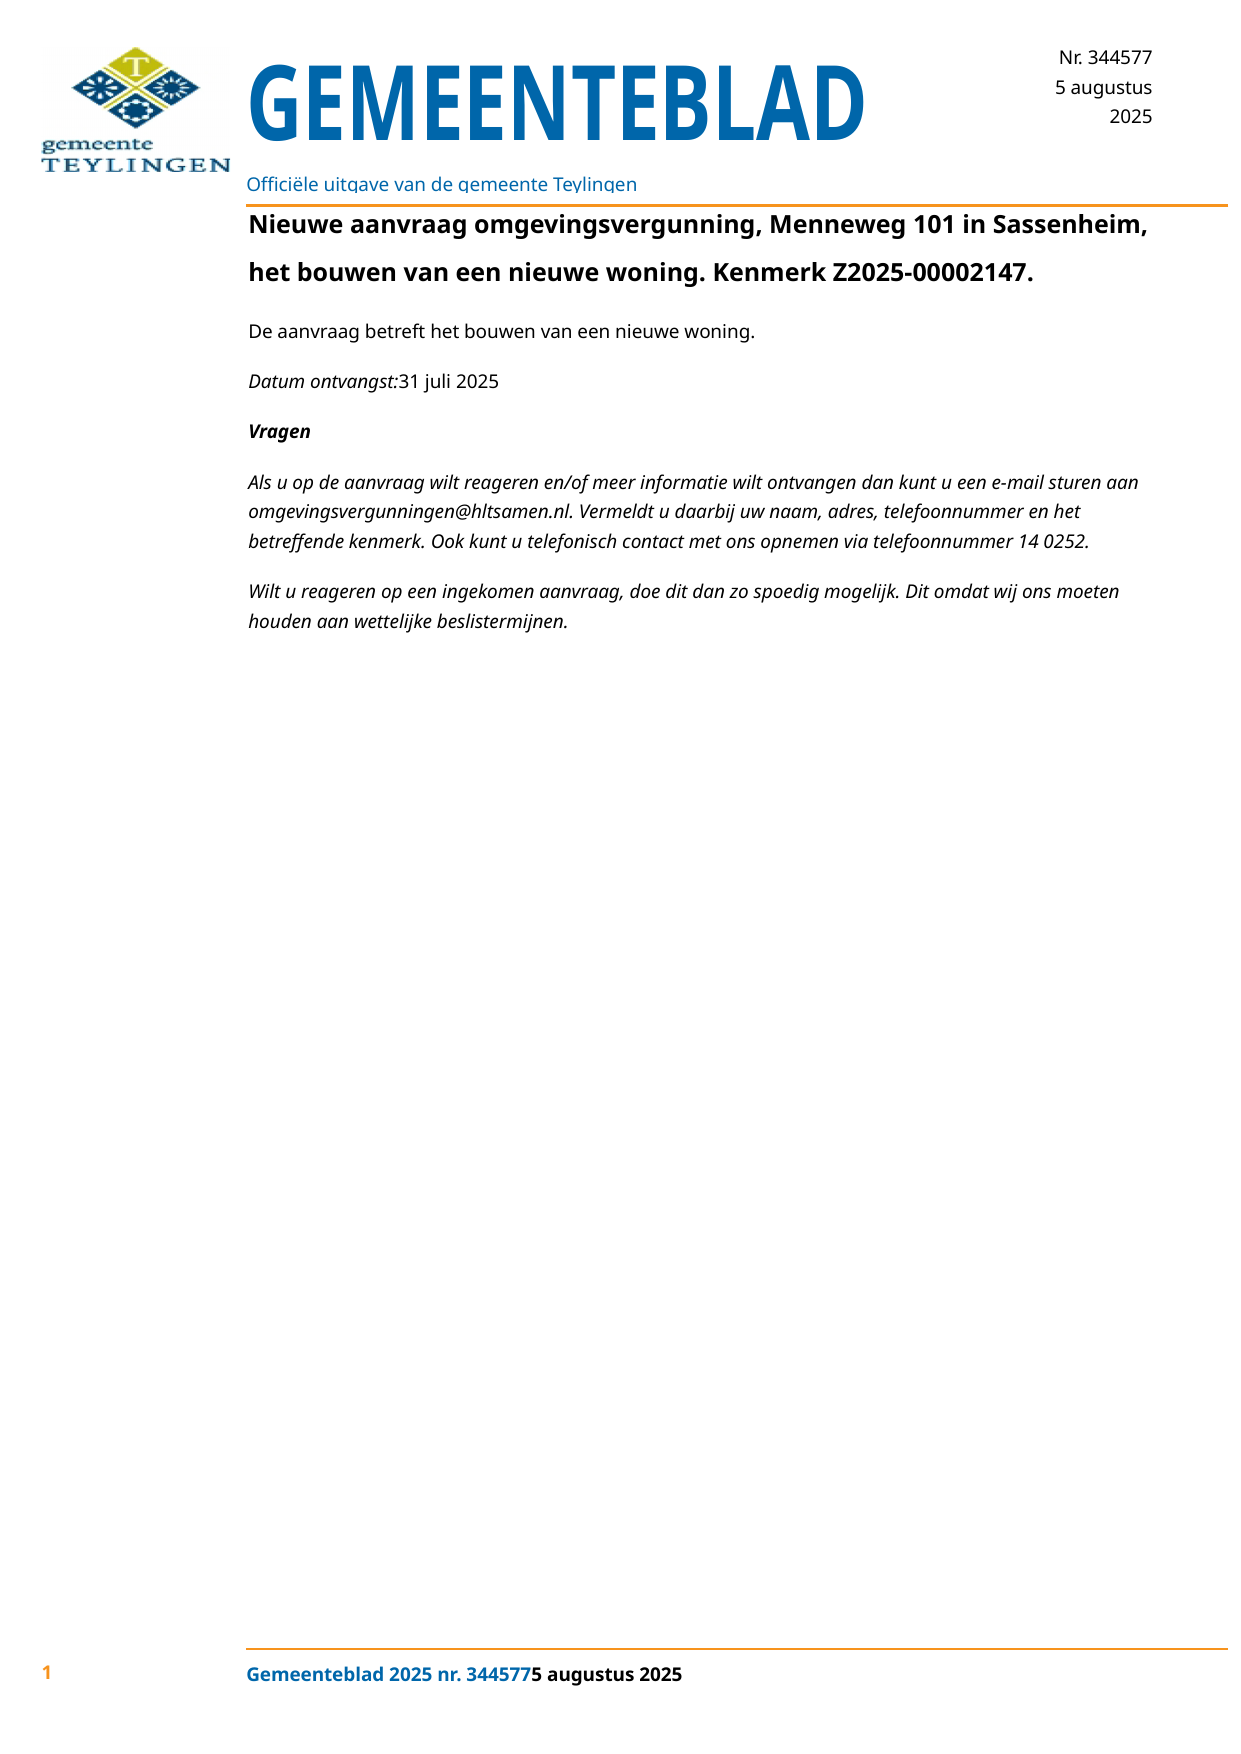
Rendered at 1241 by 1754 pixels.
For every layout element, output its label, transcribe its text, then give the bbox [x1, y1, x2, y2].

text De aanvraag betreft het bouwen van een nieuwe woning. [248, 318, 1152, 344]
picture [41, 47, 231, 172]
text Nieuwe aanvraag omgevingsvergunning, Menneweg 101 in Sassenheim, het bouwen van een nieuwe woning. Kenmerk Z2025-00002147. [248, 207, 1152, 288]
text Datum ontvangst:31 juli 2025 [248, 368, 1152, 394]
text Wilt u reageren op een ingekomen aanvraag, doe dit dan zo spoedig mogelijk. Dit omdat wij ons moeten houden aan wettelijke beslistermijnen. [248, 579, 1152, 634]
text Vragen [248, 419, 1152, 444]
text Als u op de aanvraag wilt reageren en/of meer informatie wilt ontvangen dan kunt u een e-mail sturen aan omgevingsvergunningen@hltsamen.nl. Vermeldt u daarbij uw naam, adres, telefoonnummer en het betreffende kenmerk. Ook kunt u telefonisch contact met ons opnemen via telefoonnummer 14 0252. [248, 469, 1152, 554]
